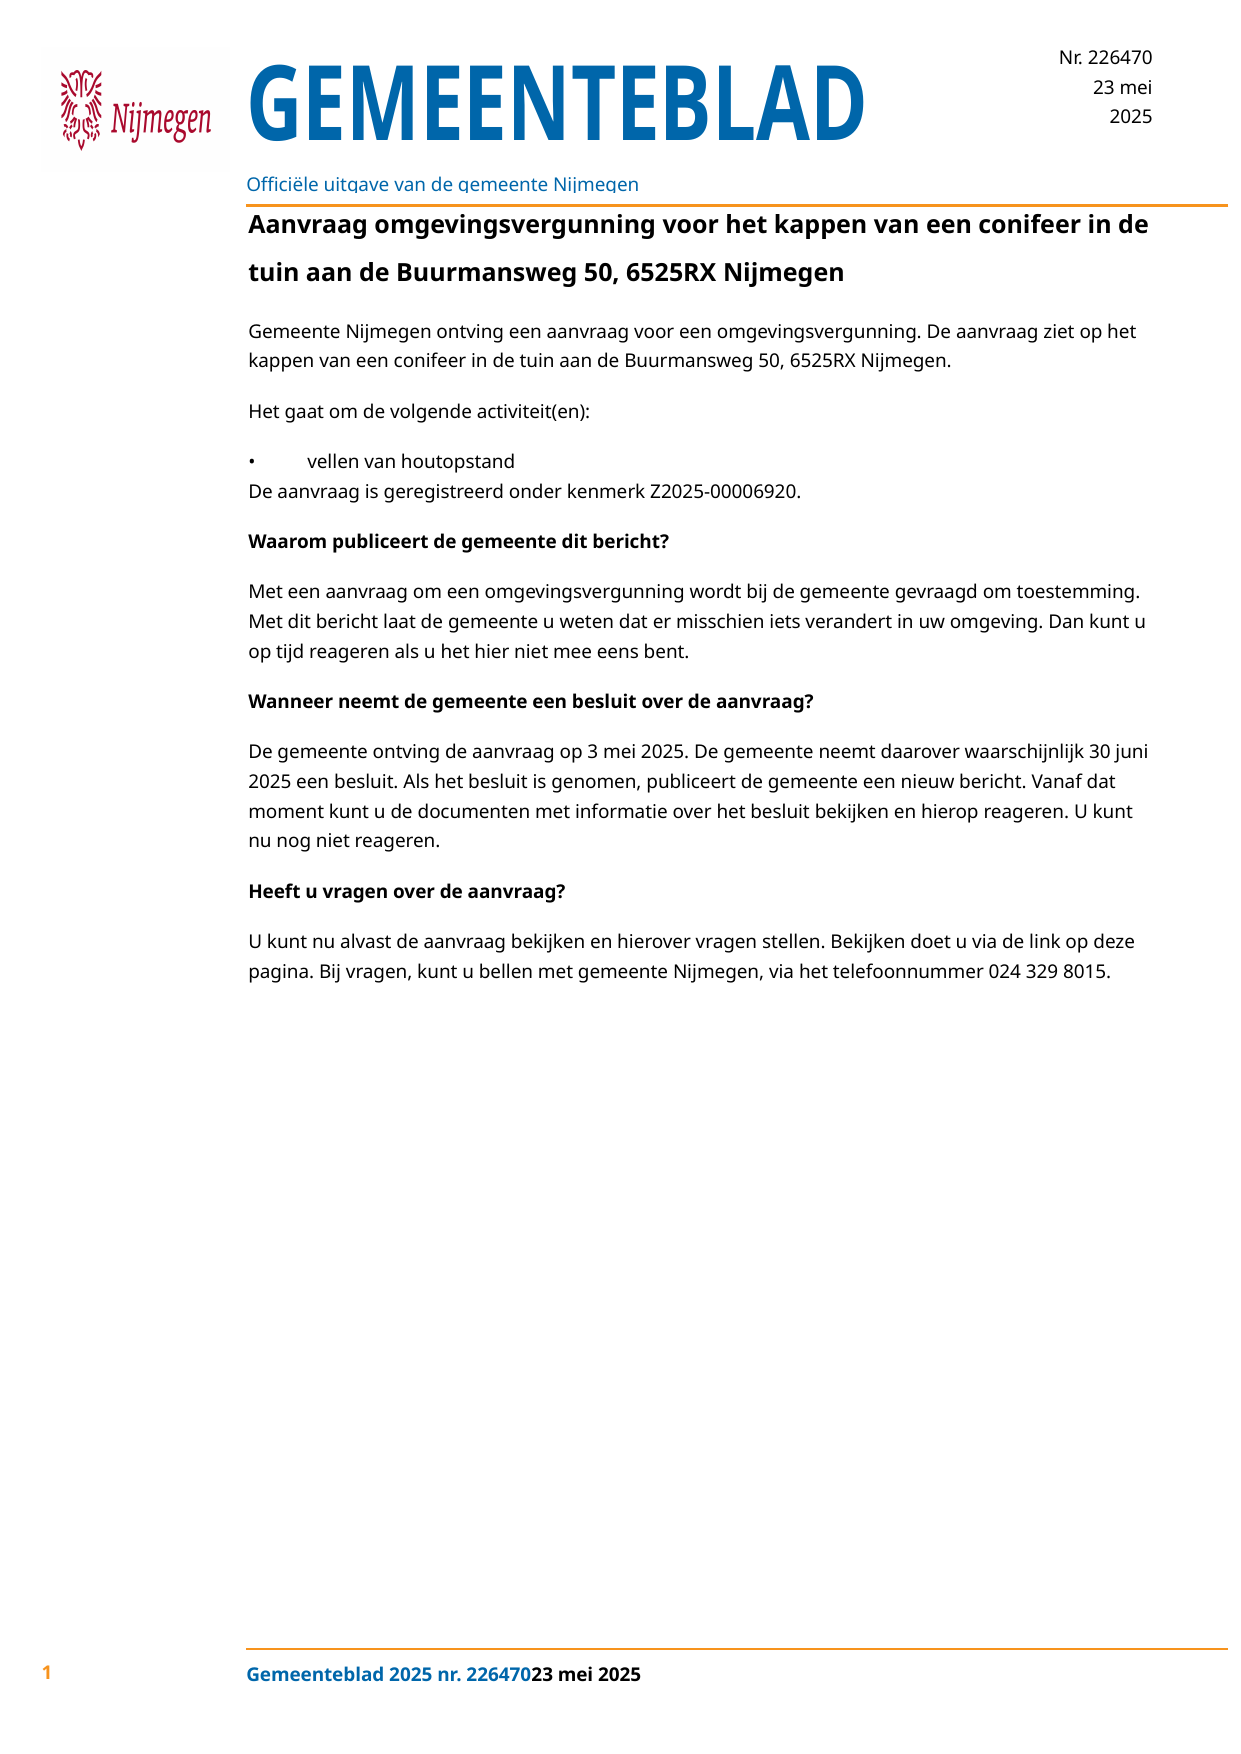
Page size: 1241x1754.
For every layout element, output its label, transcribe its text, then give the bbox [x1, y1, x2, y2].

text De gemeente ontving de aanvraag op 3 mei 2025. De gemeente neemt daarover waarschijnlijk 30 juni 2025 een besluit. Als het besluit is genomen, publiceert de gemeente een nieuw bericht. Vanaf dat moment kunt u de documenten met informatie over het besluit bekijken en hierop reageren. U kunt nu nog niet reageren. [248, 739, 1152, 853]
text Heeft u vragen over de aanvraag? [248, 878, 1152, 904]
list vellen van houtopstand [248, 448, 1152, 474]
text De aanvraag is geregistreerd onder kenmerk Z2025-00006920. [248, 478, 1152, 504]
text Waarom publiceert de gemeente dit bericht? [248, 528, 1152, 554]
text U kunt nu alvast de aanvraag bekijken en hierover vragen stellen. Bekijken doet u via de link op deze pagina. Bij vragen, kunt u bellen met gemeente Nijmegen, via het telefoonnummer 024 329 8015. [248, 928, 1152, 984]
text Met een aanvraag om een omgevingsvergunning wordt bij de gemeente gevraagd om toestemming. Met dit bericht laat de gemeente u weten dat er misschien iets verandert in uw omgeving. Dan kunt u op tijd reageren als u het hier niet mee eens bent. [248, 579, 1152, 664]
text Wanneer neemt de gemeente een besluit over de aanvraag? [248, 688, 1152, 714]
text Gemeente Nijmegen ontving een aanvraag voor een omgevingsvergunning. De aanvraag ziet op het kappen van een conifeer in de tuin aan de Buurmansweg 50, 6525RX Nijmegen. [248, 318, 1152, 373]
picture [41, 47, 231, 172]
text Aanvraag omgevingsvergunning voor het kappen van een conifeer in de tuin aan de Buurmansweg 50, 6525RX Nijmegen [248, 207, 1152, 288]
text Het gaat om de volgende activiteit(en): [248, 398, 1152, 424]
